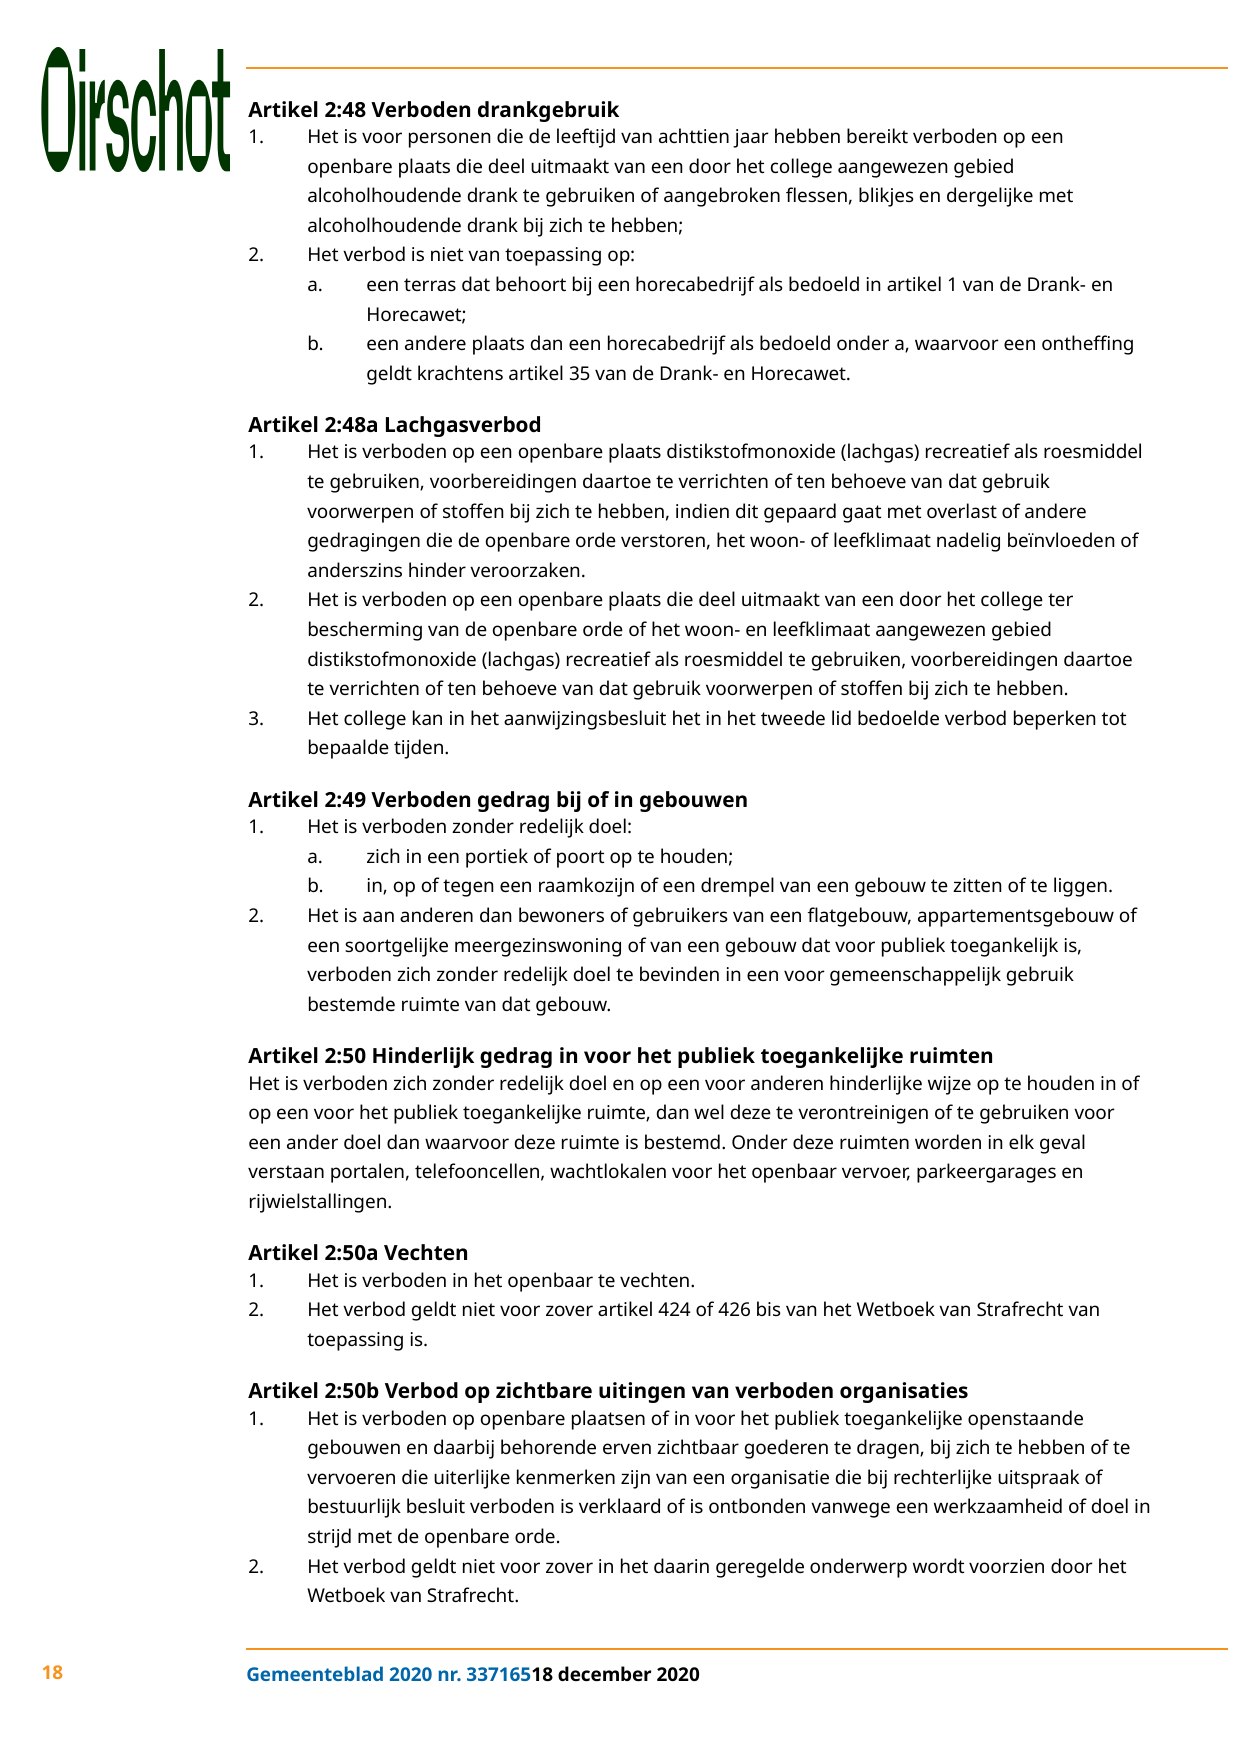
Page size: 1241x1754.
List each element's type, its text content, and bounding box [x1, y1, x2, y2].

list Het is verboden op een openbare plaats die deel uitmaakt van een door het college ter bescherming van de openbare orde of het woon- en leefklimaat aangewezen gebied distikstofmonoxide (lachgas) recreatief als roesmiddel te gebruiken, voorbereidingen daartoe te verrichten of ten behoeve van dat gebruik voorwerpen of stoffen bij zich te hebben. [248, 587, 1152, 701]
text Artikel 2:49 Verboden gedrag bij of in gebouwen [248, 785, 1152, 813]
list in, op of tegen een raamkozijn of een drempel van een gebouw te zitten of te liggen. [307, 873, 1152, 898]
list een terras dat behoort bij een horecabedrijf als bedoeld in artikel 1 van de Drank- en Horecawet; [307, 271, 1152, 326]
picture [41, 47, 231, 172]
text Het is verboden zich zonder redelijk doel en op een voor anderen hinderlijke wijze op te houden in of op een voor het publiek toegankelijke ruimte, dan wel deze te verontreinigen of te gebruiken voor een ander doel dan waarvoor deze ruimte is bestemd. Onder deze ruimten worden in elk geval verstaan portalen, telefooncellen, wachtlokalen voor het openbaar vervoer, parkeergarages en rijwielstallingen. [248, 1070, 1152, 1214]
list Het is verboden op een openbare plaats distikstofmonoxide (lachgas) recreatief als roesmiddel te gebruiken, voorbereidingen daartoe te verrichten of ten behoeve van dat gebruik voorwerpen of stoffen bij zich te hebben, indien dit gepaard gaat met overlast of andere gedragingen die de openbare orde verstoren, het woon- of leefklimaat nadelig beïnvloeden of anderszins hinder veroorzaken. [248, 439, 1152, 583]
list Het verbod geldt niet voor zover artikel 424 of 426 bis van het Wetboek van Strafrecht van toepassing is. [248, 1297, 1152, 1352]
list zich in een portiek of poort op te houden; [307, 843, 1152, 869]
list Het verbod geldt niet voor zover in het daarin geregelde onderwerp wordt voorzien door het Wetboek van Strafrecht. [248, 1553, 1152, 1608]
list Het college kan in het aanwijzingsbesluit het in het tweede lid bedoelde verbod beperken tot bepaalde tijden. [248, 705, 1152, 760]
list Het is verboden op openbare plaatsen of in voor het publiek toegankelijke openstaande gebouwen en daarbij behorende erven zichtbaar goederen te dragen, bij zich te hebben of te vervoeren die uiterlijke kenmerken zijn van een organisatie die bij rechterlijke uitspraak of bestuurlijk besluit verboden is verklaard of is ontbonden vanwege een werkzaamheid of doel in strijd met de openbare orde. [248, 1405, 1152, 1549]
list een andere plaats dan een horecabedrijf als bedoeld onder a, waarvoor een ontheffing geldt krachtens artikel 35 van de Drank- en Horecawet. [307, 330, 1152, 386]
text Artikel 2:48a Lachgasverbod [248, 410, 1152, 439]
list Het is voor personen die de leeftijd van achttien jaar hebben bereikt verboden op een openbare plaats die deel uitmaakt van een door het college aangewezen gebied alcoholhoudende drank te gebruiken of aangebroken flessen, blikjes en dergelijke met alcoholhoudende drank bij zich te hebben; [248, 123, 1152, 238]
list Het is verboden zonder redelijk doel: [248, 813, 1152, 839]
list Het is aan anderen dan bewoners of gebruikers van een flatgebouw, appartementsgebouw of een soortgelijke meergezinswoning of van een gebouw dat voor publiek toegankelijk is, verboden zich zonder redelijk doel te bevinden in een voor gemeenschappelijk gebruik bestemde ruimte van dat gebouw. [248, 902, 1152, 1017]
list Het verbod is niet van toepassing op: [248, 242, 1152, 267]
text Artikel 2:50b Verbod op zichtbare uitingen van verboden organisaties [248, 1377, 1152, 1405]
text Artikel 2:50a Vechten [248, 1238, 1152, 1267]
text Artikel 2:50 Hinderlijk gedrag in voor het publiek toegankelijke ruimten [248, 1041, 1152, 1070]
list Het is verboden in het openbaar te vechten. [248, 1267, 1152, 1293]
text Artikel 2:48 Verboden drankgebruik [248, 95, 1152, 123]
